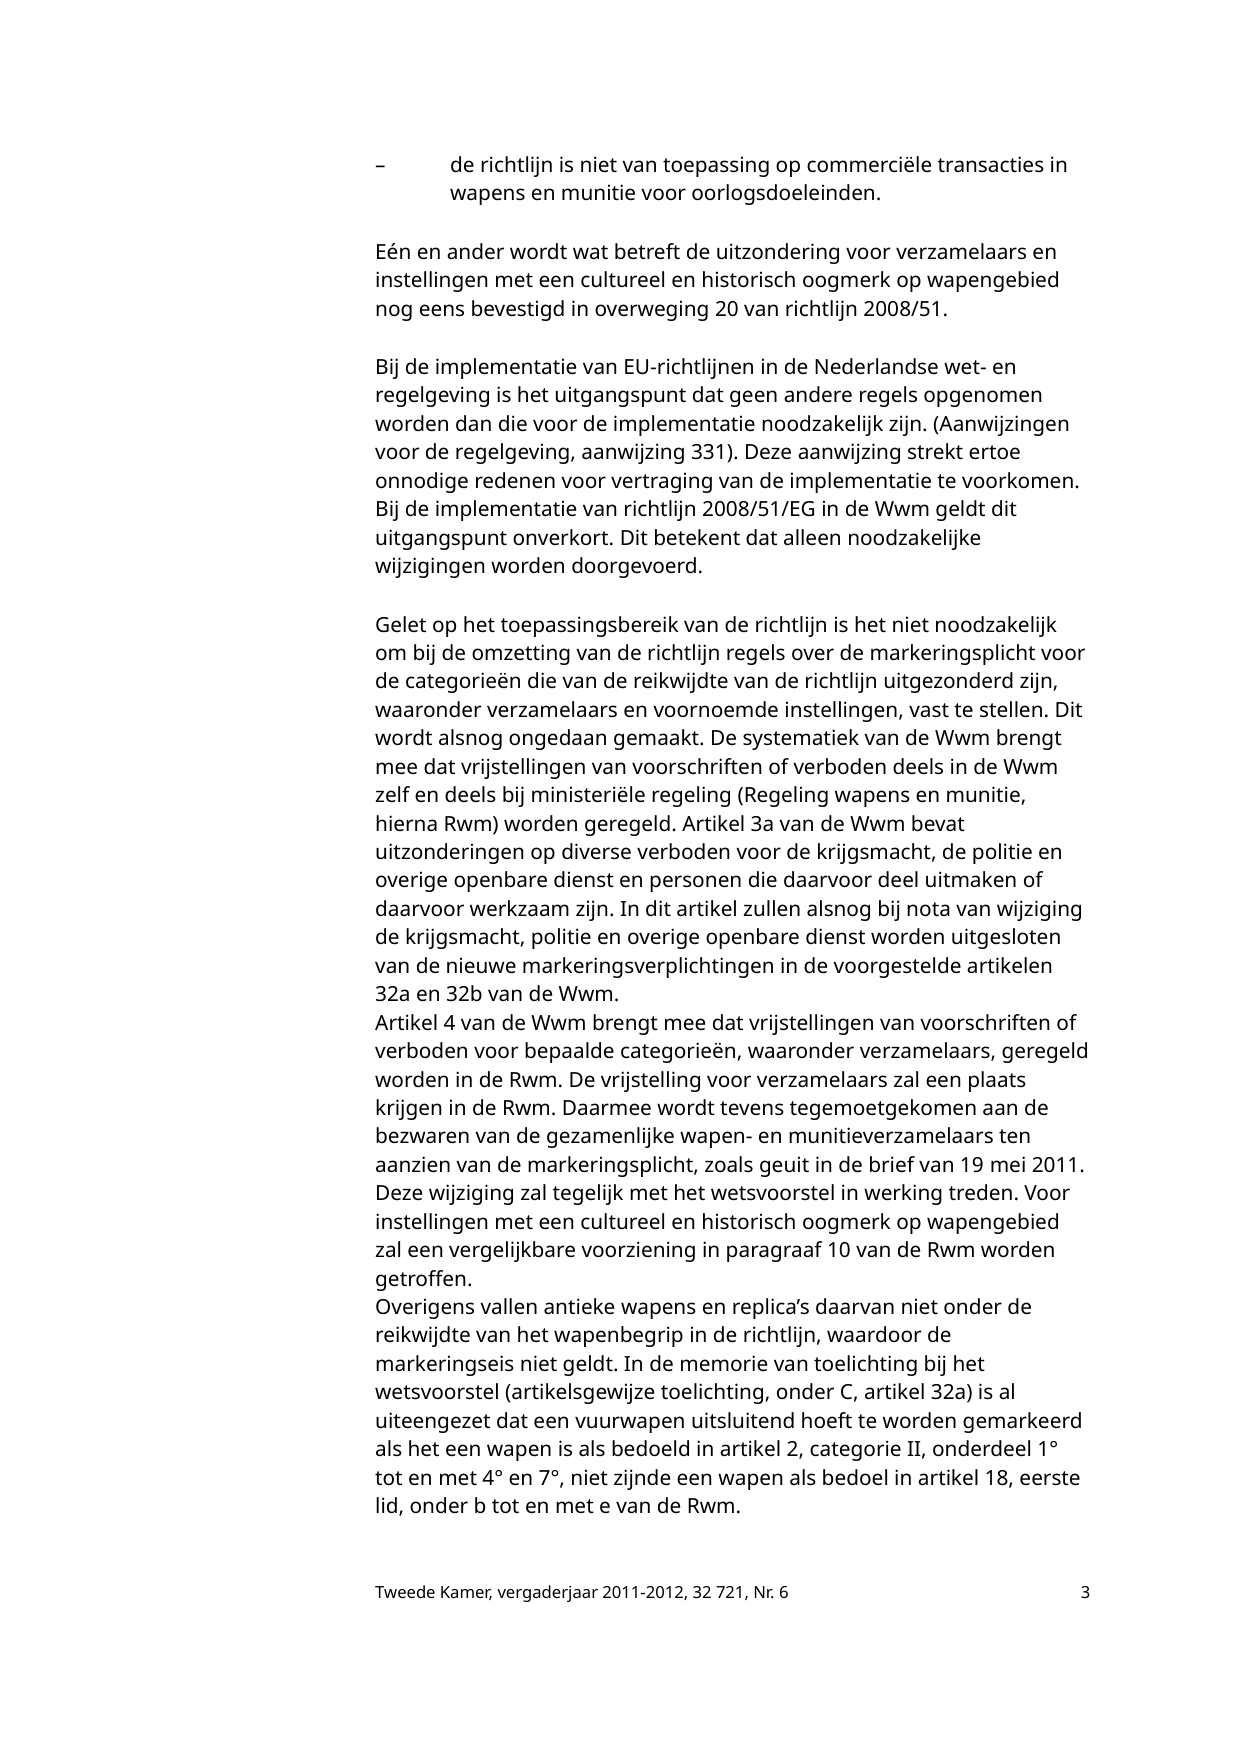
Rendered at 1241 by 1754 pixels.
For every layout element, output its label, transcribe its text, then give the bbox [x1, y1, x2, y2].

text Gelet op het toepassingsbereik van de richtlijn is het niet noodzakelijk om bij de omzetting van de richtlijn regels over de markeringsplicht voor de categorieën die van de reikwijdte van de richtlijn uitgezonderd zijn, waaronder verzamelaars en voornoemde instellingen, vast te stellen. Dit wordt alsnog ongedaan gemaakt. De systematiek van de Wwm brengt mee dat vrijstellingen van voorschriften of verboden deels in de Wwm zelf en deels bij ministeriële regeling (Regeling wapens en munitie, hierna Rwm) worden geregeld. Artikel 3a van de Wwm bevat uitzonderingen op diverse verboden voor de krijgsmacht, de politie en overige openbare dienst en personen die daarvoor deel uitmaken of daarvoor werkzaam zijn. In dit artikel zullen alsnog bij nota van wijziging de krijgsmacht, politie en overige openbare dienst worden uitgesloten van de nieuwe markeringsverplichtingen in de voorgestelde artikelen 32a en 32b van de Wwm. [375, 610, 1090, 1008]
text Artikel 4 van de Wwm brengt mee dat vrijstellingen van voorschriften of verboden voor bepaalde categorieën, waaronder verzamelaars, geregeld worden in de Rwm. De vrijstelling voor verzamelaars zal een plaats krijgen in de Rwm. Daarmee wordt tevens tegemoetgekomen aan de bezwaren van de gezamenlijke wapen- en munitieverzamelaars ten aanzien van de markeringsplicht, zoals geuit in de brief van 19 mei 2011. Deze wijziging zal tegelijk met het wetsvoorstel in werking treden. Voor instellingen met een cultureel en historisch oogmerk op wapengebied zal een vergelijkbare voorziening in paragraaf 10 van de Rwm worden getroffen. [375, 1008, 1090, 1292]
text Overigens vallen antieke wapens en replica’s daarvan niet onder de reikwijdte van het wapenbegrip in de richtlijn, waardoor de markeringseis niet geldt. In de memorie van toelichting bij het wetsvoorstel (artikelsgewijze toelichting, onder C, artikel 32a) is al uiteengezet dat een vuurwapen uitsluitend hoeft te worden gemarkeerd als het een wapen is als bedoeld in artikel 2, categorie II, onderdeel 1° tot en met 4° en 7°, niet zijnde een wapen als bedoel in artikel 18, eerste lid, onder b tot en met e van de Rwm. [375, 1292, 1090, 1520]
list de richtlijn is niet van toepassing op commerciële transacties in wapens en munitie voor oorlogsdoeleinden. [375, 150, 1090, 207]
text Eén en ander wordt wat betreft de uitzondering voor verzamelaars en instellingen met een cultureel en historisch oogmerk op wapengebied nog eens bevestigd in overweging 20 van richtlijn 2008/51. [375, 237, 1090, 322]
text Bij de implementatie van EU-richtlijnen in de Nederlandse wet- en regelgeving is het uitgangspunt dat geen andere regels opgenomen worden dan die voor de implementatie noodzakelijk zijn. (Aanwijzingen voor de regelgeving, aanwijzing 331). Deze aanwijzing strekt ertoe onnodige redenen voor vertraging van de implementatie te voorkomen. Bij de implementatie van richtlijn 2008/51/EG in de Wwm geldt dit uitgangspunt onverkort. Dit betekent dat alleen noodzakelijke wijzigingen worden doorgevoerd. [375, 352, 1090, 580]
